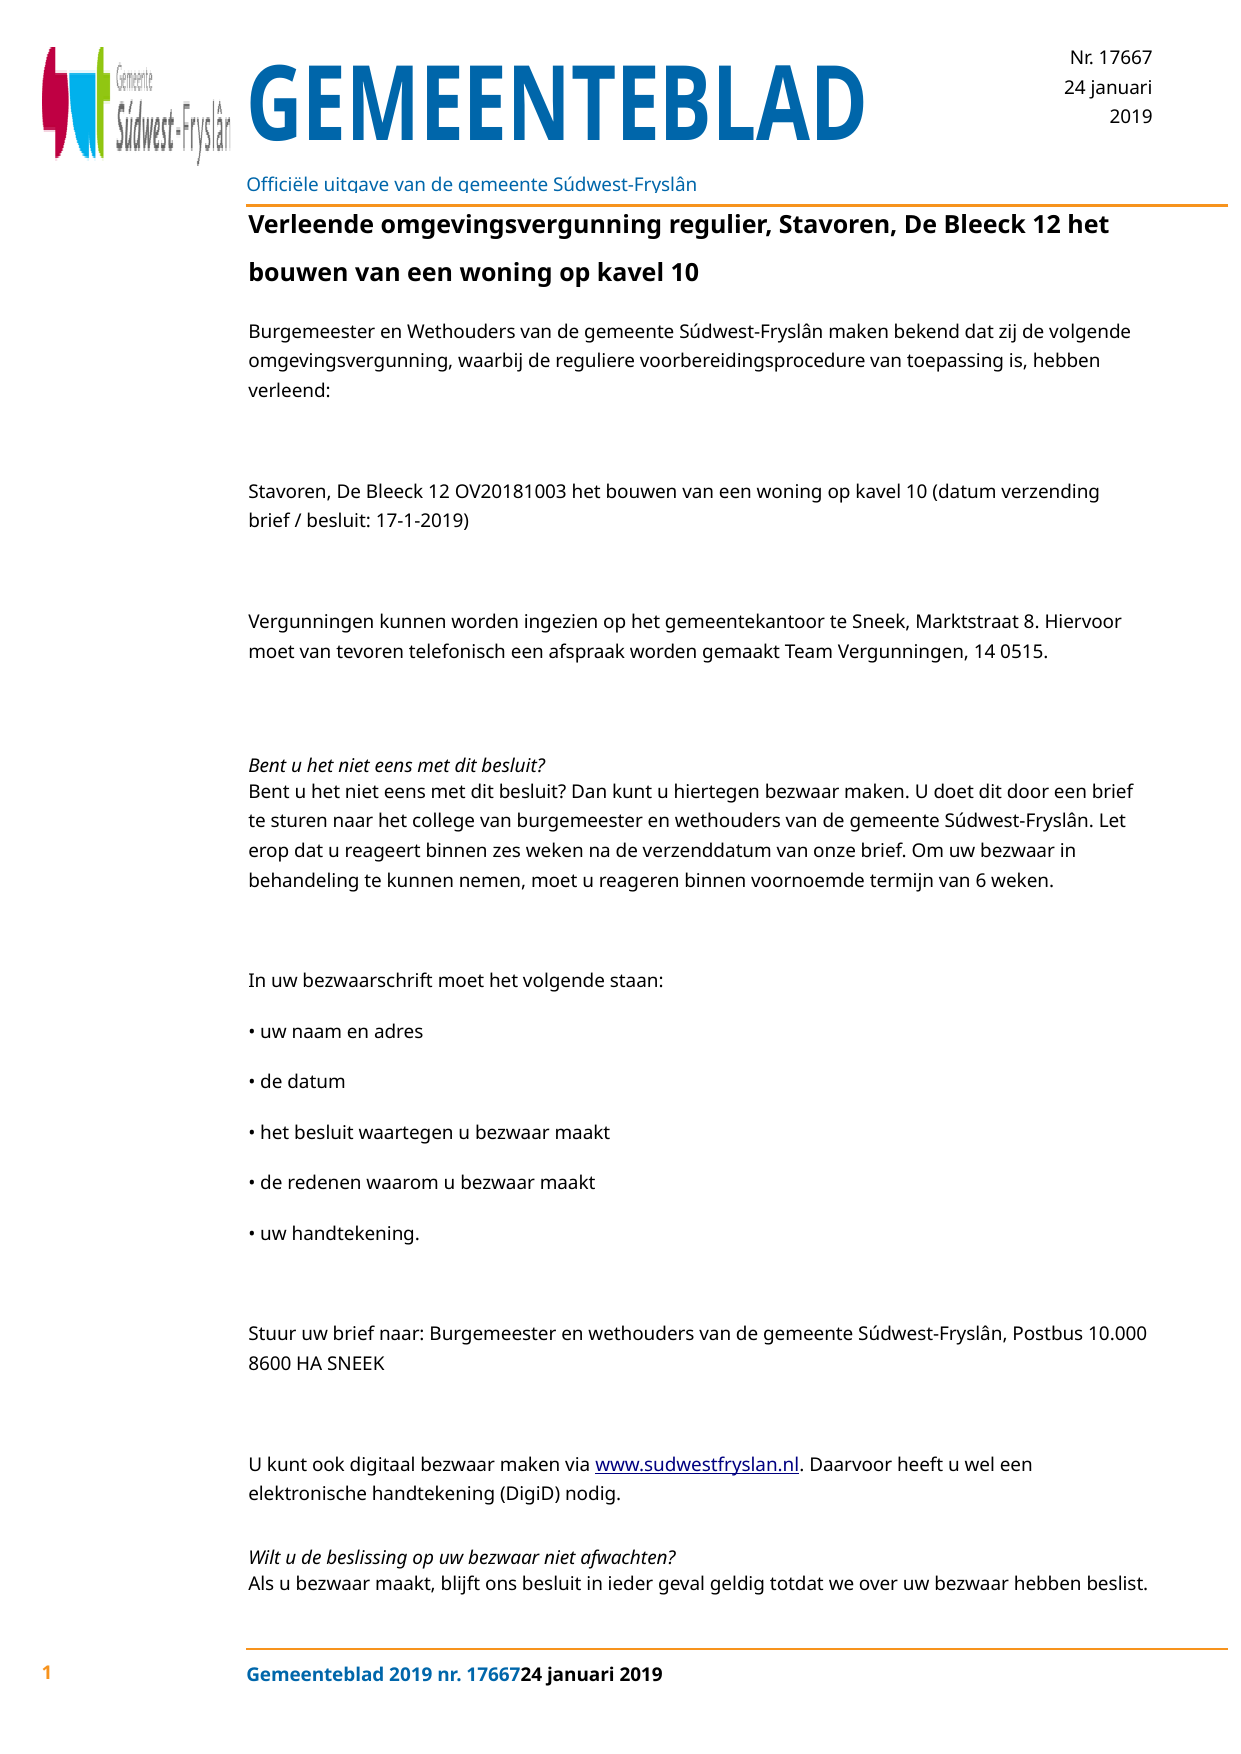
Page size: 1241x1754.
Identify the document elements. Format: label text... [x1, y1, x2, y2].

text Wilt u de beslissing op uw bezwaar niet afwachten? [248, 1544, 1152, 1570]
text Burgemeester en Wethouders van de gemeente Súdwest-Fryslân maken bekend dat zij de volgende omgevingsvergunning, waarbij de reguliere voorbereidingsprocedure van toepassing is, hebben verleend: [248, 318, 1152, 403]
text Verleende omgevingsvergunning regulier, Stavoren, De Bleeck 12 het bouwen van een woning op kavel 10 [248, 207, 1152, 288]
text Stuur uw brief naar: Burgemeester en wethouders van de gemeente Súdwest-Fryslân, Postbus 10.000 8600 HA SNEEK [248, 1321, 1152, 1376]
text Als u bezwaar maakt, blijft ons besluit in ieder geval geldig totdat we over uw bezwaar hebben beslist. [248, 1570, 1152, 1596]
text • uw naam en adres [248, 1018, 1152, 1044]
text Bent u het niet eens met dit besluit? [248, 752, 1152, 778]
text In uw bezwaarschrift moet het volgende staan: [248, 968, 1152, 993]
picture [41, 47, 231, 172]
text Vergunningen kunnen worden ingezien op het gemeentekantoor te Sneek, Marktstraat 8. Hiervoor moet van tevoren telefonisch een afspraak worden gemaakt Team Vergunningen, 14 0515. [248, 608, 1152, 664]
text Stavoren, De Bleeck 12 OV20181003 het bouwen van een woning op kavel 10 (datum verzending brief / besluit: 17-1-2019) [248, 478, 1152, 533]
text Bent u het niet eens met dit besluit? Dan kunt u hiertegen bezwaar maken. U doet dit door een brief te sturen naar het college van burgemeester en wethouders van de gemeente Súdwest-Fryslân. Let erop dat u reageert binnen zes weken na de verzenddatum van onze brief. Om uw bezwaar in behandeling te kunnen nemen, moet u reageren binnen voornoemde termijn van 6 weken. [248, 778, 1152, 892]
text • de datum [248, 1068, 1152, 1094]
text • uw handtekening. [248, 1220, 1152, 1245]
text • de redenen waarom u bezwaar maakt [248, 1169, 1152, 1195]
text • het besluit waartegen u bezwaar maakt [248, 1119, 1152, 1144]
text U kunt ook digitaal bezwaar maken via www.sudwestfryslan.nl. Daarvoor heeft u wel een elektronische handtekening (DigiD) nodig. [248, 1451, 1152, 1506]
